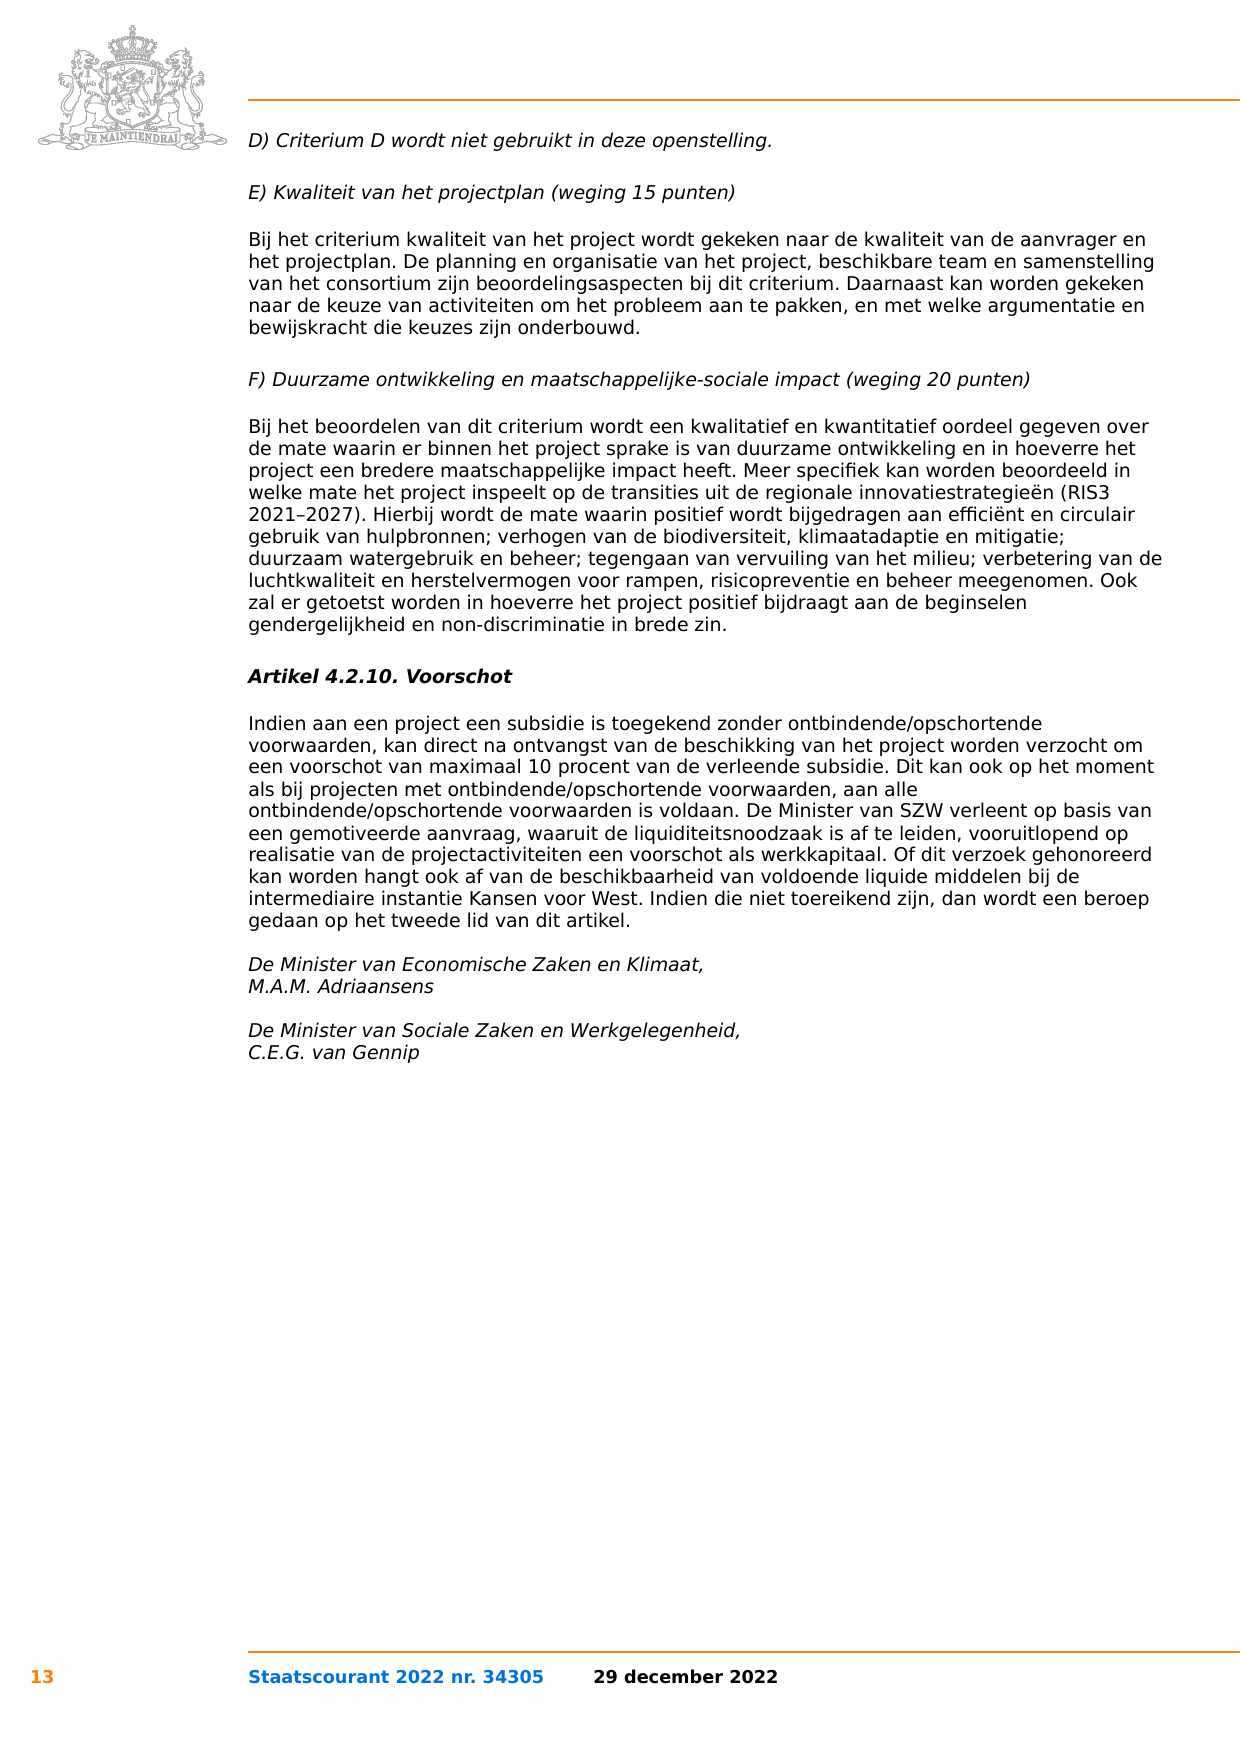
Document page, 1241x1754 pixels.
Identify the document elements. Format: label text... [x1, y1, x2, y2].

text De Minister van Sociale Zaken en Werkgelegenheid, C.E.G. van Gennip [248, 1020, 1163, 1064]
text Indien aan een project een subsidie is toegekend zonder ontbindende/opschortende voorwaarden, kan direct na ontvangst van de beschikking van het project worden verzocht om een voorschot van maximaal 10 procent van de verleende subsidie. Dit kan ook op het moment als bij projecten met ontbindende/opschortende voorwaarden, aan alle ontbindende/opschortende voorwaarden is voldaan. De Minister van SZW verleent op basis van een gemotiveerde aanvraag, waaruit de liquiditeitsnoodzaak is af te leiden, vooruitlopend op realisatie van de projectactiviteiten een voorschot als werkkapitaal. Of dit verzoek gehonoreerd kan worden hangt ook af van de beschikbaarheid van voldoende liquide middelen bij de intermediaire instantie Kansen voor West. Indien die niet toereikend zijn, dan wordt een beroep gedaan op het tweede lid van dit artikel. [248, 712, 1163, 932]
text De Minister van Economische Zaken en Klimaat, M.A.M. Adriaansens [248, 954, 1163, 998]
text Bij het criterium kwaliteit van het project wordt gekeken naar de kwaliteit van de aanvrager en het projectplan. De planning en organisatie van het project, beschikbare team en samenstelling van het consortium zijn beoordelingsaspecten bij dit criterium. Daarnaast kan worden gekeken naar de keuze van activiteiten om het probleem aan te pakken, en met welke argumentatie en bewijskracht die keuzes zijn onderbouwd. [248, 229, 1163, 339]
text Bij het beoordelen van dit criterium wordt een kwalitatief en kwantitatief oordeel gegeven over de mate waarin er binnen het project sprake is van duurzame ontwikkeling en in hoeverre het project een bredere maatschappelijke impact heeft. Meer specifiek kan worden beoordeeld in welke mate het project inspeelt op de transities uit de regionale innovatiestrategieën (RIS3 2021–2027). Hierbij wordt de mate waarin positief wordt bijgedragen aan efficiënt en circulair gebruik van hulpbronnen; verhogen van de biodiversiteit, klimaatadaptie en mitigatie; duurzaam watergebruik en beheer; tegengaan van vervuiling van het milieu; verbetering van de luchtkwaliteit en herstelvermogen voor rampen, risicopreventie en beheer meegenomen. Ook zal er getoetst worden in hoeverre het project positief bijdraagt aan de beginselen gendergelijkheid en non-discriminatie in brede zin. [248, 416, 1163, 636]
subtitle E) Kwaliteit van het projectplan (weging 15 punten) [248, 182, 1163, 204]
subtitle F) Duurzame ontwikkeling en maatschappelijke-sociale impact (weging 20 punten) [248, 369, 1163, 391]
subtitle D) Criterium D wordt niet gebruikt in deze openstelling. [248, 130, 1163, 152]
subtitle Artikel 4.2.10. Voorschot [248, 666, 1163, 687]
picture [38, 25, 227, 150]
